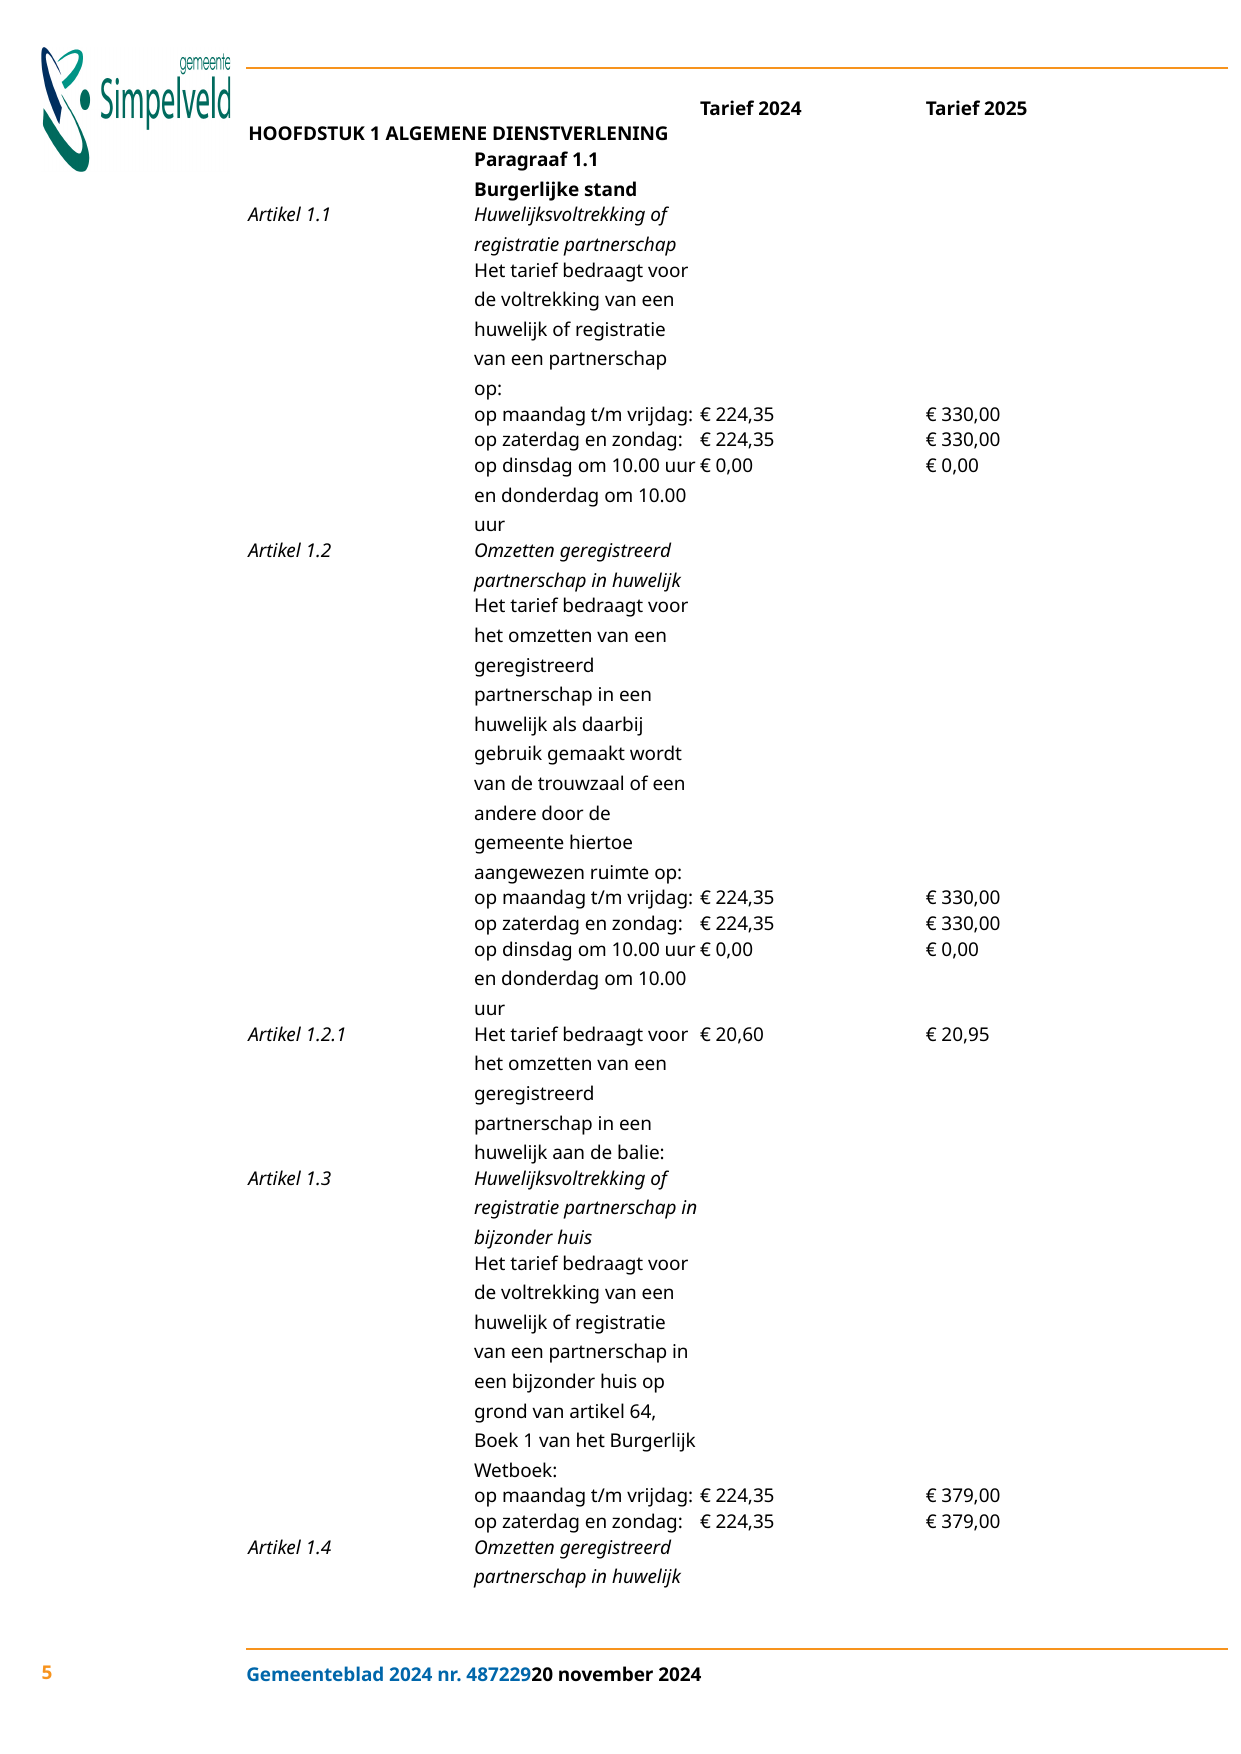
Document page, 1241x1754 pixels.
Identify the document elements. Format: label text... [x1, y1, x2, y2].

table_cell [926, 1250, 1152, 1483]
table_cell [926, 257, 1152, 401]
table_cell € 0,00 [926, 453, 1152, 537]
table_cell € 379,00 [926, 1509, 1152, 1534]
table_cell op dinsdag om 10.00 uur en donderdag om 10.00 uur [474, 936, 700, 1021]
table_cell Artikel 1.1 [248, 202, 474, 257]
table_cell [700, 146, 926, 202]
table_cell [248, 936, 474, 1021]
table_cell op zaterdag en zondag: [474, 1509, 700, 1534]
table_header Tarief 2024 [700, 95, 926, 121]
table_cell [700, 257, 926, 401]
table_cell [700, 121, 926, 146]
table_cell [248, 257, 474, 401]
table_cell € 20,95 [926, 1021, 1152, 1165]
table_cell € 0,00 [700, 453, 926, 537]
table_cell [700, 1165, 926, 1250]
table_header [248, 95, 700, 121]
table_cell Het tarief bedraagt voor het omzetten van een geregistreerd partnerschap in een huwelijk als daarbij gebruik gemaakt wordt van de trouwzaal of een andere door de gemeente hiertoe aangewezen ruimte op: [474, 593, 700, 884]
table_cell [248, 885, 474, 910]
table_cell [248, 1250, 474, 1483]
table_cell op maandag t/m vrijdag: [474, 401, 700, 427]
table_cell [926, 537, 1152, 593]
table_cell op zaterdag en zondag: [474, 910, 700, 936]
table_cell € 330,00 [926, 910, 1152, 936]
table_cell € 330,00 [926, 885, 1152, 910]
table_cell Artikel 1.2.1 [248, 1021, 474, 1165]
table_cell op dinsdag om 10.00 uur en donderdag om 10.00 uur [474, 453, 700, 537]
table_cell € 0,00 [926, 936, 1152, 1021]
table_cell [926, 1165, 1152, 1250]
table_cell € 330,00 [926, 427, 1152, 452]
table_cell Artikel 1.4 [248, 1534, 474, 1589]
table_cell [700, 1534, 926, 1589]
table_cell € 224,35 [700, 1509, 926, 1534]
table_cell Het tarief bedraagt voor het omzetten van een geregistreerd partnerschap in een huwelijk aan de balie: [474, 1021, 700, 1165]
table_cell Artikel 1.2 [248, 537, 474, 593]
table_cell € 224,35 [700, 401, 926, 427]
table_cell € 224,35 [700, 910, 926, 936]
table_cell € 224,35 [700, 1483, 926, 1508]
table_cell op zaterdag en zondag: [474, 427, 700, 452]
table_cell [926, 1534, 1152, 1589]
table_cell Huwelijksvoltrekking of registratie partnerschap [474, 202, 700, 257]
table_cell Het tarief bedraagt voor de voltrekking van een huwelijk of registratie van een partnerschap op: [474, 257, 700, 401]
table_cell [926, 121, 1152, 146]
table_cell [248, 1509, 474, 1534]
table_cell [248, 146, 474, 202]
table_cell [926, 202, 1152, 257]
table_cell HOOFDSTUK 1 ALGEMENE DIENSTVERLENING [248, 121, 700, 146]
table_cell op maandag t/m vrijdag: [474, 1483, 700, 1508]
table_cell € 0,00 [700, 936, 926, 1021]
table_cell [926, 593, 1152, 884]
table_cell Omzetten geregistreerd partnerschap in huwelijk [474, 537, 700, 593]
table_header Tarief 2025 [926, 95, 1152, 121]
table_cell op maandag t/m vrijdag: [474, 885, 700, 910]
table_cell [248, 453, 474, 537]
table_cell [248, 427, 474, 452]
table_cell € 330,00 [926, 401, 1152, 427]
table_cell Huwelijksvoltrekking of registratie partnerschap in bijzonder huis [474, 1165, 700, 1250]
table_cell [248, 910, 474, 936]
table_cell [248, 1483, 474, 1508]
table_cell [926, 146, 1152, 202]
table_cell Het tarief bedraagt voor de voltrekking van een huwelijk of registratie van een partnerschap in een bijzonder huis op grond van artikel 64, Boek 1 van het Burgerlijk Wetboek: [474, 1250, 700, 1483]
picture [41, 47, 231, 172]
table_cell Omzetten geregistreerd partnerschap in huwelijk [474, 1534, 700, 1589]
table_cell € 20,60 [700, 1021, 926, 1165]
table_cell € 224,35 [700, 885, 926, 910]
table_cell [700, 1250, 926, 1483]
table_cell [248, 401, 474, 427]
table_cell € 224,35 [700, 427, 926, 452]
table_cell [700, 202, 926, 257]
table_cell [248, 593, 474, 884]
table_cell [700, 593, 926, 884]
table_cell € 379,00 [926, 1483, 1152, 1508]
table_cell Artikel 1.3 [248, 1165, 474, 1250]
table_cell Paragraaf 1.1 Burgerlijke stand [474, 146, 700, 202]
table_cell [700, 537, 926, 593]
